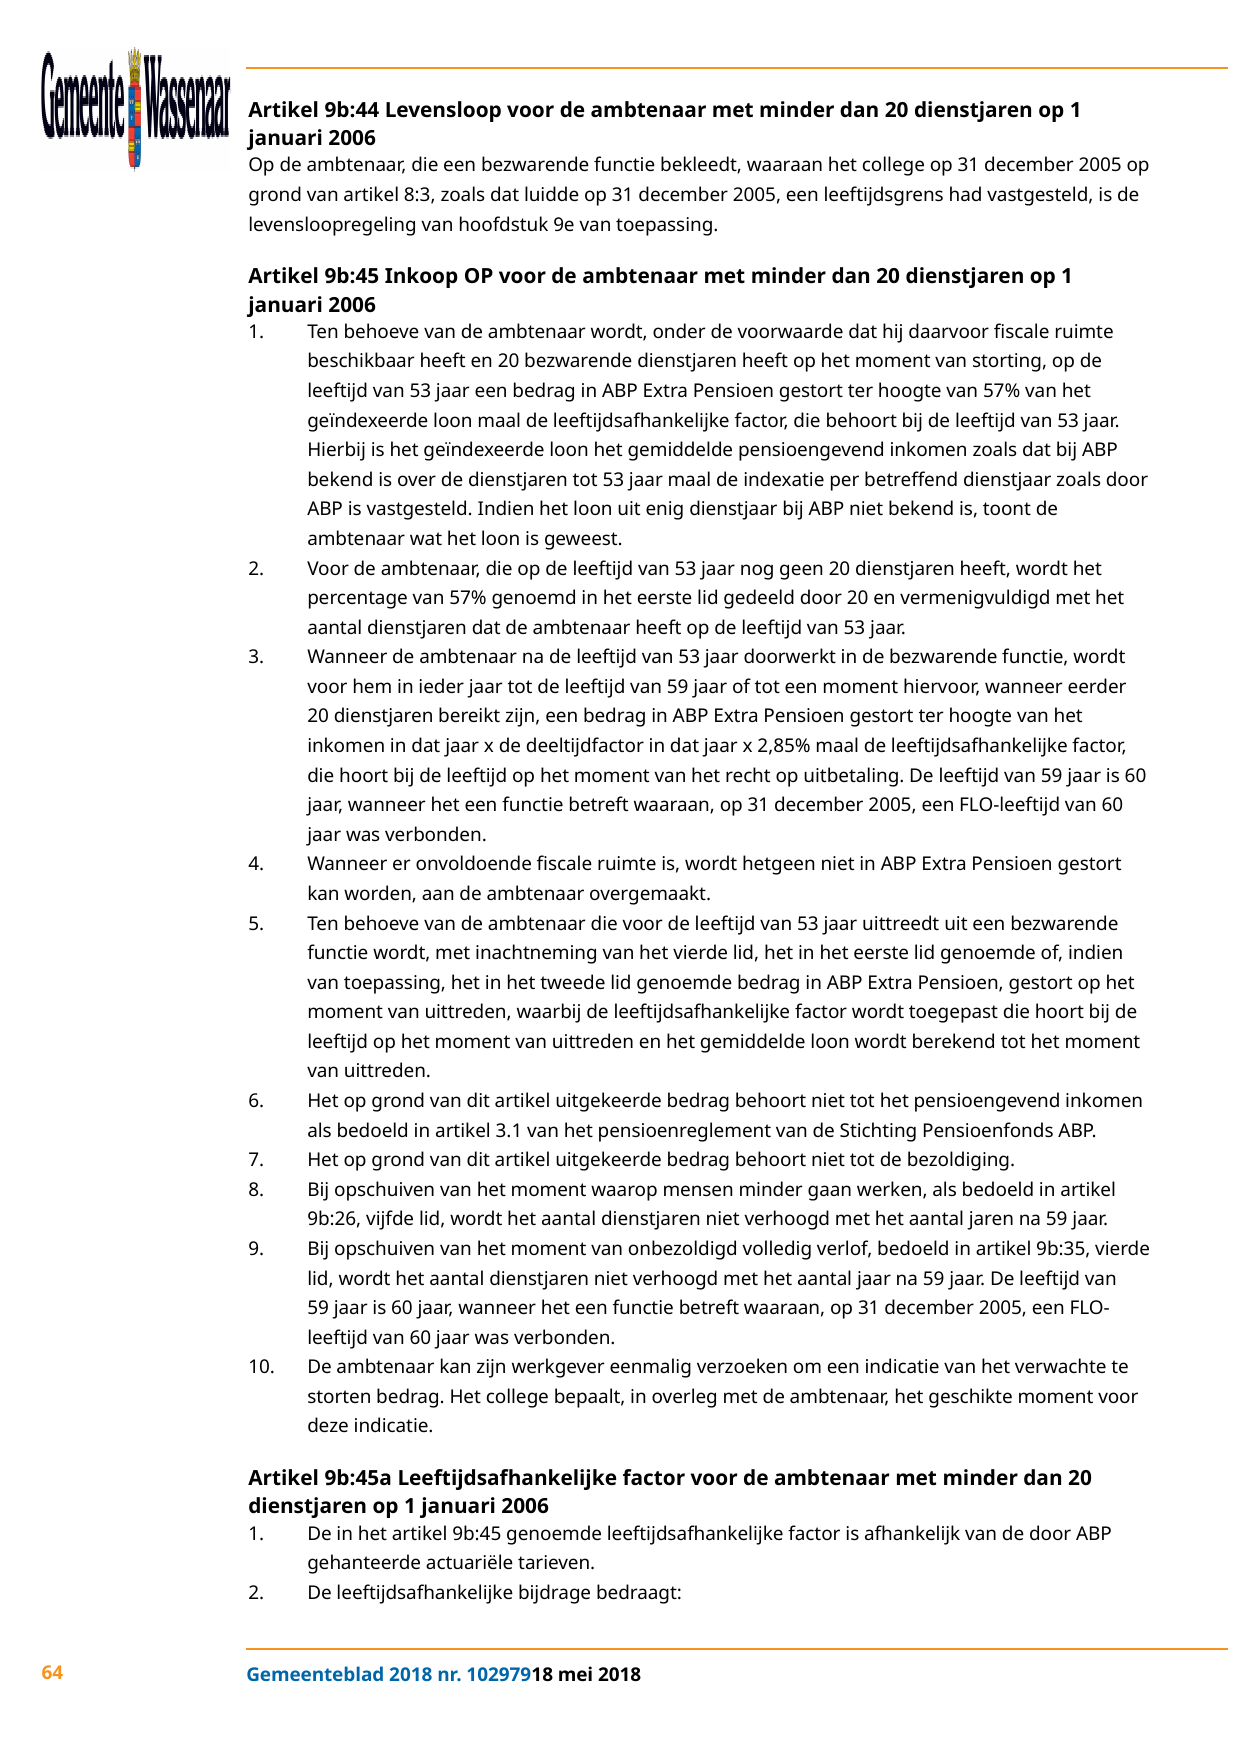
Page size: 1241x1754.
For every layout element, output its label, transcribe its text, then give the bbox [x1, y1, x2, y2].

list Het op grond van dit artikel uitgekeerde bedrag behoort niet tot het pensioengevend inkomen als bedoeld in artikel 3.1 van het pensioenreglement van de Stichting Pensioenfonds ABP. [248, 1087, 1152, 1143]
text Artikel 9b:45 Inkoop OP voor de ambtenaar met minder dan 20 dienstjaren op 1 januari 2006 [248, 261, 1152, 318]
picture [41, 47, 231, 172]
list De ambtenaar kan zijn werkgever eenmalig verzoeken om een indicatie van het verwachte te storten bedrag. Het college bepaalt, in overleg met de ambtenaar, het geschikte moment voor deze indicatie. [248, 1353, 1152, 1438]
text Artikel 9b:44 Levensloop voor de ambtenaar met minder dan 20 dienstjaren op 1 januari 2006 [248, 95, 1152, 152]
list Ten behoeve van de ambtenaar die voor de leeftijd van 53 jaar uittreedt uit een bezwarende functie wordt, met inachtneming van het vierde lid, het in het eerste lid genoemde of, indien van toepassing, het in het tweede lid genoemde bedrag in ABP Extra Pensioen, gestort op het moment van uittreden, waarbij de leeftijdsafhankelijke factor wordt toegepast die hoort bij de leeftijd op het moment van uittreden en het gemiddelde loon wordt berekend tot het moment van uittreden. [248, 910, 1152, 1083]
list Bij opschuiven van het moment waarop mensen minder gaan werken, als bedoeld in artikel 9b:26, vijfde lid, wordt het aantal dienstjaren niet verhoogd met het aantal jaren na 59 jaar. [248, 1176, 1152, 1231]
list Bij opschuiven van het moment van onbezoldigd volledig verlof, bedoeld in artikel 9b:35, vierde lid, wordt het aantal dienstjaren niet verhoogd met het aantal jaar na 59 jaar. De leeftijd van 59 jaar is 60 jaar, wanneer het een functie betreft waaraan, op 31 december 2005, een FLO-leeftijd van 60 jaar was verbonden. [248, 1235, 1152, 1350]
list Wanneer er onvoldoende fiscale ruimte is, wordt hetgeen niet in ABP Extra Pensioen gestort kan worden, aan de ambtenaar overgemaakt. [248, 851, 1152, 906]
list De leeftijdsafhankelijke bijdrage bedraagt: [248, 1579, 1152, 1605]
list Ten behoeve van de ambtenaar wordt, onder de voorwaarde dat hij daarvoor fiscale ruimte beschikbaar heeft en 20 bezwarende dienstjaren heeft op het moment van storting, op de leeftijd van 53 jaar een bedrag in ABP Extra Pensioen gestort ter hoogte van 57% van het geïndexeerde loon maal de leeftijdsafhankelijke factor, die behoort bij de leeftijd van 53 jaar. Hierbij is het geïndexeerde loon het gemiddelde pensioengevend inkomen zoals dat bij ABP bekend is over de dienstjaren tot 53 jaar maal de indexatie per betreffend dienstjaar zoals door ABP is vastgesteld. Indien het loon uit enig dienstjaar bij ABP niet bekend is, toont de ambtenaar wat het loon is geweest. [248, 318, 1152, 551]
list De in het artikel 9b:45 genoemde leeftijdsafhankelijke factor is afhankelijk van de door ABP gehanteerde actuariële tarieven. [248, 1520, 1152, 1575]
list Voor de ambtenaar, die op de leeftijd van 53 jaar nog geen 20 dienstjaren heeft, wordt het percentage van 57% genoemd in het eerste lid gedeeld door 20 en vermenigvuldigd met het aantal dienstjaren dat de ambtenaar heeft op de leeftijd van 53 jaar. [248, 555, 1152, 640]
list Wanneer de ambtenaar na de leeftijd van 53 jaar doorwerkt in de bezwarende functie, wordt voor hem in ieder jaar tot de leeftijd van 59 jaar of tot een moment hiervoor, wanneer eerder 20 dienstjaren bereikt zijn, een bedrag in ABP Extra Pensioen gestort ter hoogte van het inkomen in dat jaar x de deeltijdfactor in dat jaar x 2,85% maal de leeftijdsafhankelijke factor, die hoort bij de leeftijd op het moment van het recht op uitbetaling. De leeftijd van 59 jaar is 60 jaar, wanneer het een functie betreft waaraan, op 31 december 2005, een FLO-leeftijd van 60 jaar was verbonden. [248, 643, 1152, 847]
text Op de ambtenaar, die een bezwarende functie bekleedt, waaraan het college op 31 december 2005 op grond van artikel 8:3, zoals dat luidde op 31 december 2005, een leeftijdsgrens had vastgesteld, is de levensloopregeling van hoofdstuk 9e van toepassing. [248, 152, 1152, 237]
list Het op grond van dit artikel uitgekeerde bedrag behoort niet tot de bezoldiging. [248, 1146, 1152, 1172]
text Artikel 9b:45a Leeftijdsafhankelijke factor voor de ambtenaar met minder dan 20 dienstjaren op 1 januari 2006 [248, 1463, 1152, 1520]
